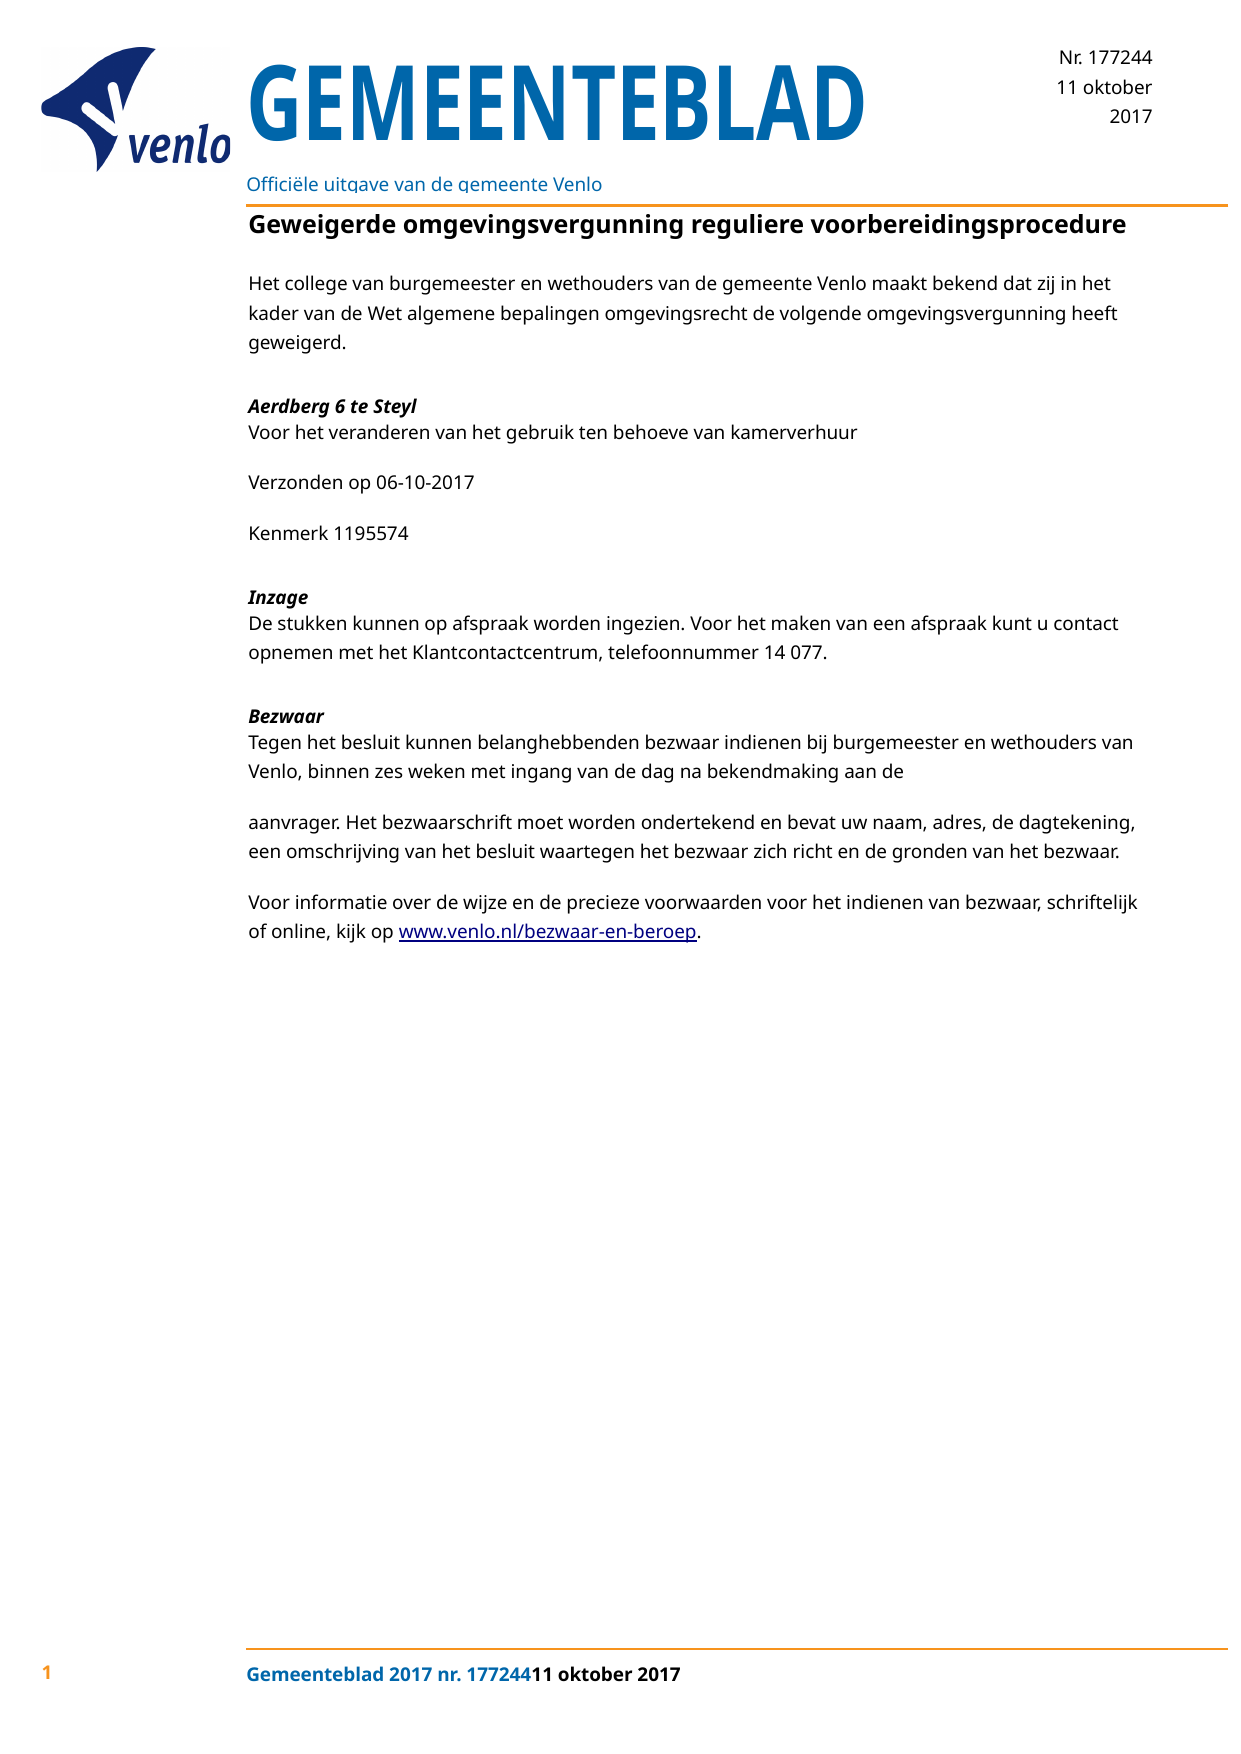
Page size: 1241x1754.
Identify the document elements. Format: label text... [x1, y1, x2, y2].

text Inzage [248, 584, 1152, 610]
picture [41, 47, 231, 172]
text Verzonden op 06-10-2017 [248, 469, 1152, 495]
text Het college van burgemeester en wethouders van de gemeente Venlo maakt bekend dat zij in het kader van de Wet algemene bepalingen omgevingsrecht de volgende omgevingsvergunning heeft geweigerd. [248, 270, 1152, 355]
text De stukken kunnen op afspraak worden ingezien. Voor het maken van een afspraak kunt u contact opnemen met het Klantcontactcentrum, telefoonnummer 14 077. [248, 610, 1152, 665]
text aanvrager. Het bezwaarschrift moet worden ondertekend en bevat uw naam, adres, de dagtekening, een omschrijving van het besluit waartegen het bezwaar zich richt en de gronden van het bezwaar. [248, 809, 1152, 864]
text Voor informatie over de wijze en de precieze voorwaarden voor het indienen van bezwaar, schriftelijk of online, kijk op www.venlo.nl/bezwaar-en-beroep. [248, 889, 1152, 944]
text Aerdberg 6 te Steyl [248, 393, 1152, 419]
text Kenmerk 1195574 [248, 520, 1152, 546]
text Voor het veranderen van het gebruik ten behoeve van kamerverhuur [248, 419, 1152, 445]
text Tegen het besluit kunnen belanghebbenden bezwaar indienen bij burgemeester en wethouders van Venlo, binnen zes weken met ingang van de dag na bekendmaking aan de [248, 729, 1152, 784]
text Bezwaar [248, 703, 1152, 729]
text Geweigerde omgevingsvergunning reguliere voorbereidingsprocedure [248, 207, 1152, 241]
